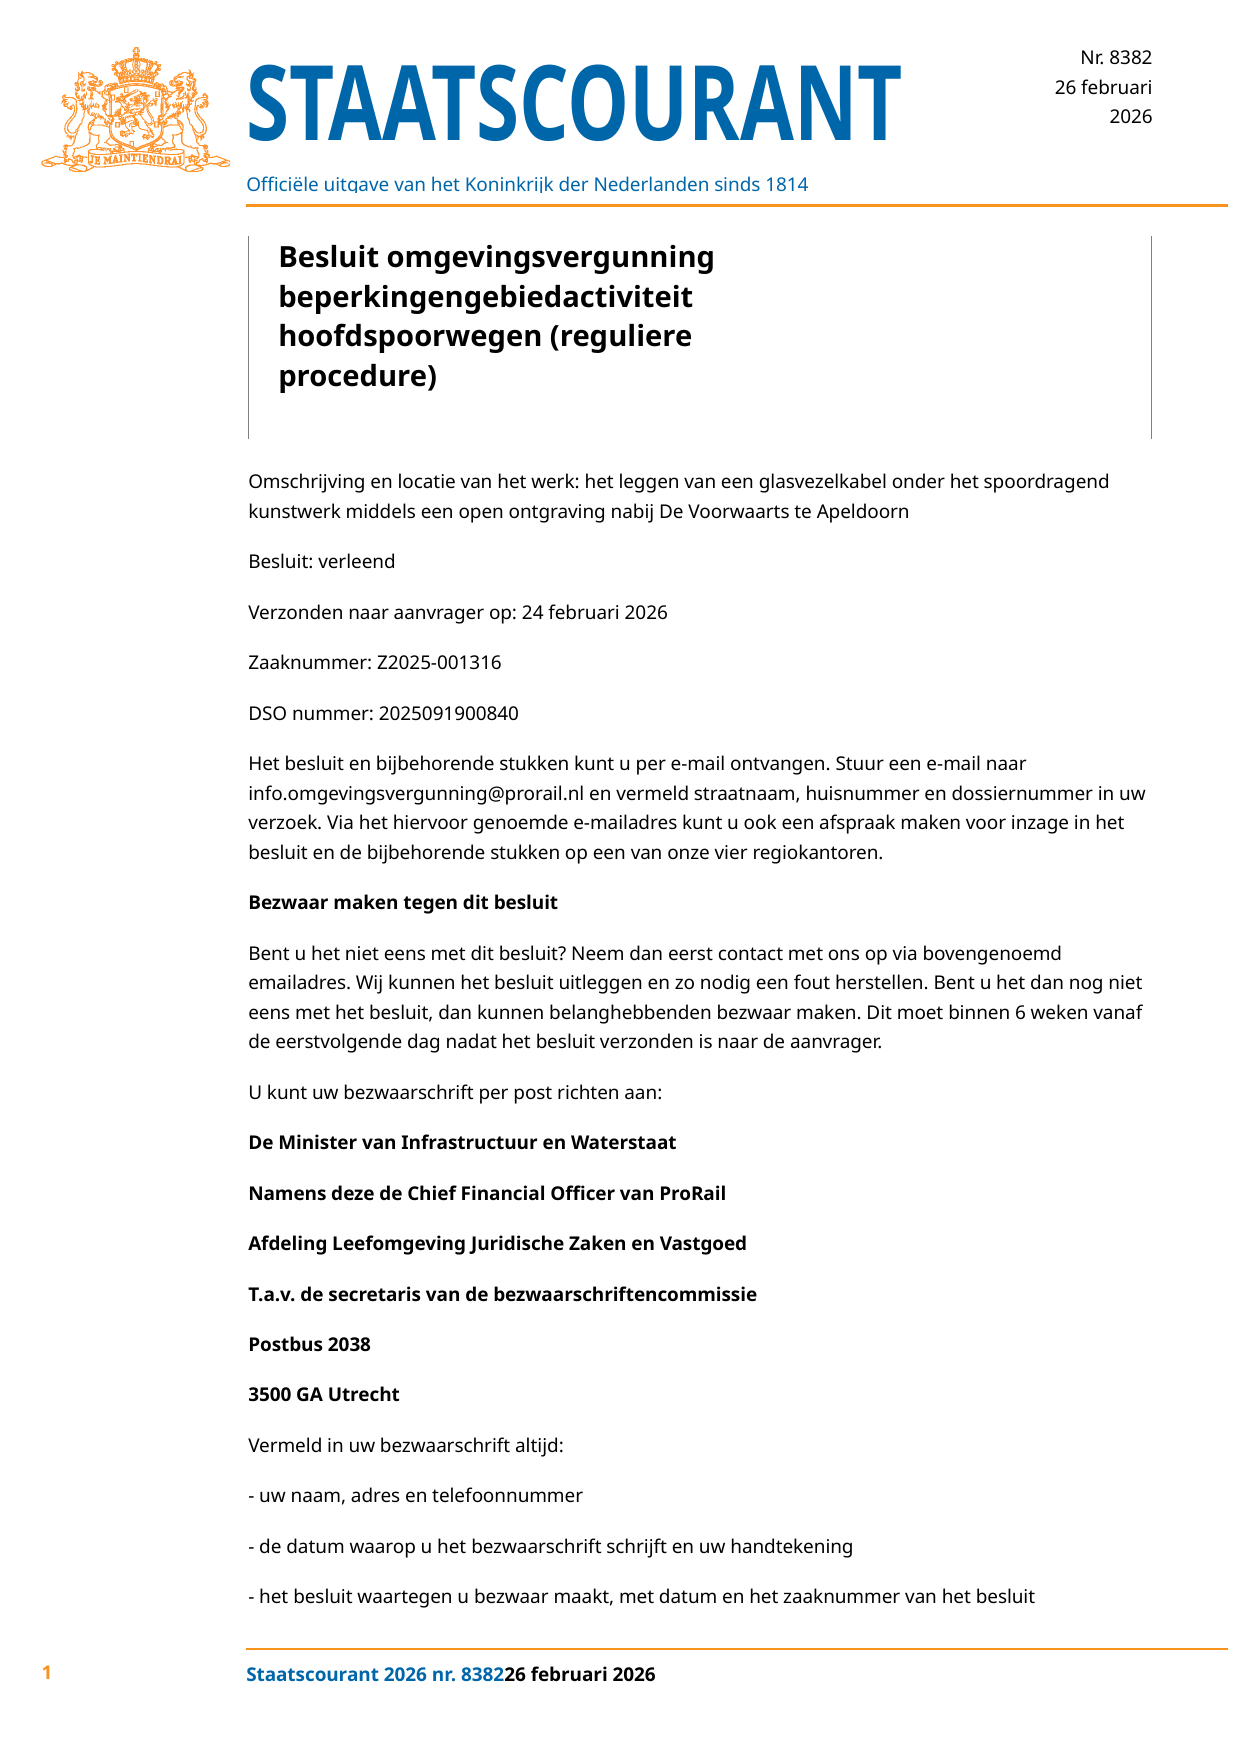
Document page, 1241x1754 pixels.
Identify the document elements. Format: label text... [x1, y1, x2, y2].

text 3500 GA Utrecht [248, 1382, 1152, 1407]
table_header Besluit omgevingsvergunning beperkingengebiedactiviteit hoofdspoorwegen (reguliere procedure) [249, 236, 850, 439]
text Namens deze de Chief Financial Officer van ProRail [248, 1180, 1152, 1206]
text Bezwaar maken tegen dit besluit [248, 889, 1152, 915]
text Besluit: verleend [248, 549, 1152, 574]
table_header [850, 236, 912, 413]
text - de datum waarop u het bezwaarschrift schrijft en uw handtekening [248, 1533, 1152, 1558]
text - uw naam, adres en telefoonnummer [248, 1482, 1152, 1508]
picture [41, 47, 231, 172]
text Postbus 2038 [248, 1331, 1152, 1357]
text Het besluit en bijbehorende stukken kunt u per e-mail ontvangen. Stuur een e-mail naar info.omgevingsvergunning@prorail.nl en vermeld straatnaam, huisnummer en dossiernummer in uw verzoek. Via het hiervoor genoemde e-mailadres kunt u ook een afspraak maken voor inzage in het besluit en de bijbehorende stukken op een van onze vier regiokantoren. [248, 750, 1152, 865]
text Verzonden naar aanvrager op: 24 februari 2026 [248, 599, 1152, 625]
text - het besluit waartegen u bezwaar maakt, met datum en het zaaknummer van het besluit [248, 1583, 1152, 1609]
text DSO nummer: 2025091900840 [248, 700, 1152, 726]
text U kunt uw bezwaarschrift per post richten aan: [248, 1079, 1152, 1105]
text De Minister van Infrastructuur en Waterstaat [248, 1129, 1152, 1155]
text Zaaknummer: Z2025-001316 [248, 649, 1152, 675]
table_header [850, 414, 1151, 439]
table_header [1090, 236, 1151, 413]
picture [912, 236, 1090, 414]
text Bent u het niet eens met dit besluit? Neem dan eerst contact met ons op via bovengenoemd emailadres. Wij kunnen het besluit uitleggen en zo nodig een fout herstellen. Bent u het dan nog niet eens met het besluit, dan kunnen belanghebbenden bezwaar maken. Dit moet binnen 6 weken vanaf de eerstvolgende dag nadat het besluit verzonden is naar de aanvrager. [248, 940, 1152, 1054]
text Vermeld in uw bezwaarschrift altijd: [248, 1432, 1152, 1458]
text T.a.v. de secretaris van de bezwaarschriftencommissie [248, 1281, 1152, 1306]
text Omschrijving en locatie van het werk: het leggen van een glasvezelkabel onder het spoordragend kunstwerk middels een open ontgraving nabij De Voorwaarts te Apeldoorn [248, 469, 1152, 524]
text Afdeling Leefomgeving Juridische Zaken en Vastgoed [248, 1230, 1152, 1256]
